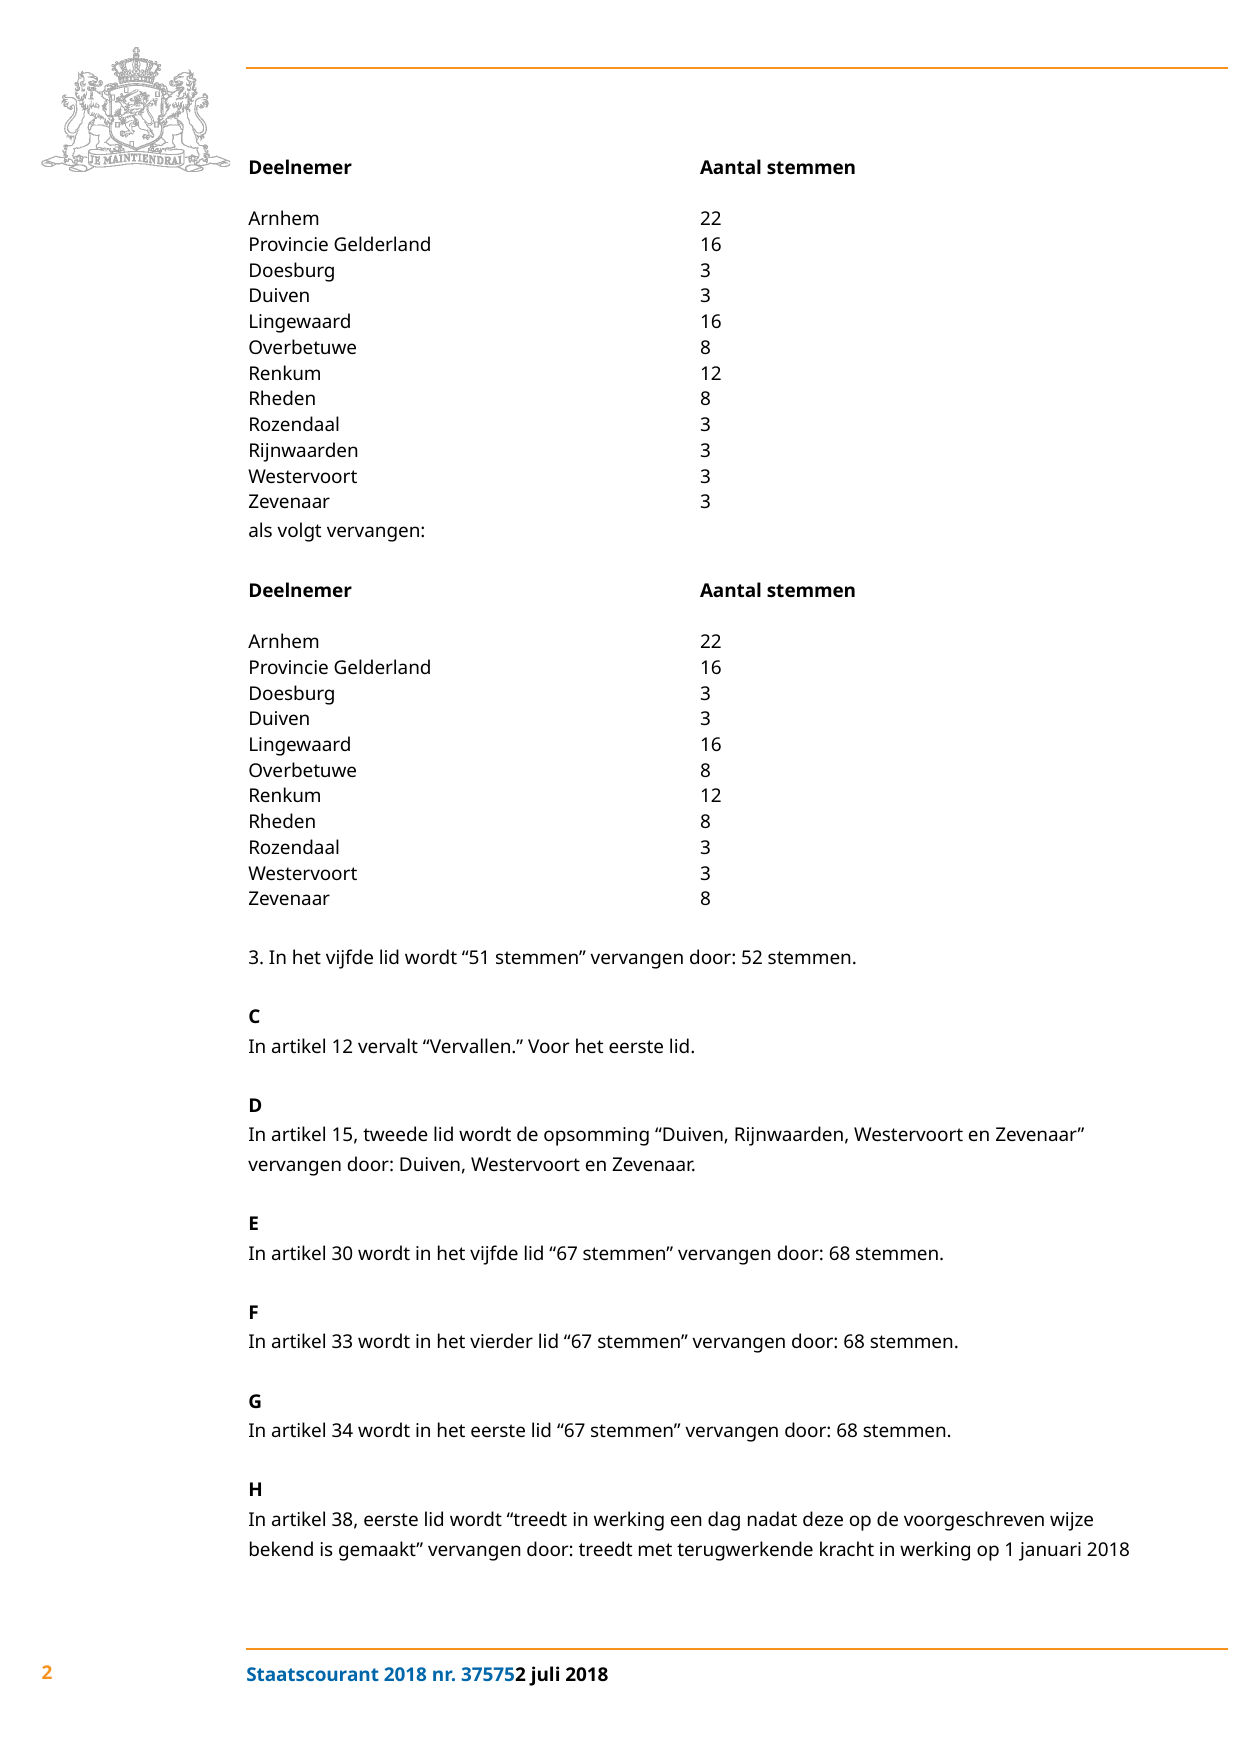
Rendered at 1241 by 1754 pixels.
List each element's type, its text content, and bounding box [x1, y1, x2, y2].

table_cell Provincie Gelderland [248, 654, 700, 680]
table_cell 3 [700, 834, 1152, 860]
text In artikel 33 wordt in het vierder lid “67 stemmen” vervangen door: 68 stemmen. [248, 1329, 1152, 1354]
table_cell Doesburg [248, 680, 700, 705]
text als volgt vervangen: [248, 517, 1152, 543]
table_cell Overbetuwe [248, 757, 700, 783]
table_cell 8 [700, 757, 1152, 783]
table_cell Doesburg [248, 257, 700, 283]
text D [248, 1092, 1152, 1118]
table_cell Renkum [248, 360, 700, 386]
table_cell 3 [700, 437, 1152, 463]
table_cell 16 [700, 309, 1152, 334]
table_cell 3 [700, 489, 1152, 514]
text In artikel 12 vervalt “Vervallen.” Voor het eerste lid. [248, 1033, 1152, 1058]
text E [248, 1210, 1152, 1236]
text In artikel 34 wordt in het eerste lid “67 stemmen” vervangen door: 68 stemmen. [248, 1417, 1152, 1443]
table_header Deelnemer [248, 577, 700, 602]
table_cell Westervoort [248, 860, 700, 886]
table_cell 8 [700, 808, 1152, 834]
picture [41, 47, 231, 172]
table_cell 22 [700, 206, 1152, 231]
table_cell 3 [700, 705, 1152, 731]
table_cell Rheden [248, 386, 700, 411]
table_cell Westervoort [248, 463, 700, 488]
text C [248, 1003, 1152, 1029]
table_cell Rheden [248, 808, 700, 834]
text F [248, 1299, 1152, 1325]
table_header Aantal stemmen [700, 577, 1152, 602]
text H [248, 1477, 1152, 1502]
table_cell 3 [700, 463, 1152, 488]
table_cell [248, 603, 700, 628]
table_cell 3 [700, 680, 1152, 705]
text G [248, 1388, 1152, 1413]
text In artikel 15, tweede lid wordt de opsomming “Duiven, Rijnwaarden, Westervoort en Zevenaar” vervangen door: Duiven, Westervoort en Zevenaar. [248, 1122, 1152, 1177]
table_cell 16 [700, 731, 1152, 757]
table_cell [248, 180, 700, 206]
table_cell Rozendaal [248, 411, 700, 437]
table_cell 3 [700, 283, 1152, 308]
table_cell 8 [700, 386, 1152, 411]
table_cell 16 [700, 231, 1152, 257]
table_cell 3 [700, 411, 1152, 437]
table_cell 8 [700, 886, 1152, 911]
table_cell 12 [700, 360, 1152, 386]
table_header Deelnemer [248, 154, 700, 180]
text In artikel 38, eerste lid wordt “treedt in werking een dag nadat deze op de voorgeschreven wijze bekend is gemaakt” vervangen door: treedt met terugwerkende kracht in werking op 1 januari 2018 [248, 1506, 1152, 1561]
table_cell Arnhem [248, 206, 700, 231]
table_cell Renkum [248, 783, 700, 808]
table_cell Lingewaard [248, 731, 700, 757]
table_header Aantal stemmen [700, 154, 1152, 180]
table_cell 16 [700, 654, 1152, 680]
table_cell 3 [700, 257, 1152, 283]
table_cell Provincie Gelderland [248, 231, 700, 257]
table_cell Rozendaal [248, 834, 700, 860]
table_cell Lingewaard [248, 309, 700, 334]
table_cell 12 [700, 783, 1152, 808]
table_cell 22 [700, 628, 1152, 654]
table_cell Duiven [248, 705, 700, 731]
text 3. In het vijfde lid wordt “51 stemmen” vervangen door: 52 stemmen. [248, 944, 1152, 970]
table_cell [700, 180, 1152, 206]
table_cell Zevenaar [248, 489, 700, 514]
table_cell 8 [700, 334, 1152, 360]
table_cell Overbetuwe [248, 334, 700, 360]
table_cell Rijnwaarden [248, 437, 700, 463]
table_cell [700, 603, 1152, 628]
table_cell Duiven [248, 283, 700, 308]
table_cell 3 [700, 860, 1152, 886]
table_cell Zevenaar [248, 886, 700, 911]
table_cell Arnhem [248, 628, 700, 654]
text In artikel 30 wordt in het vijfde lid “67 stemmen” vervangen door: 68 stemmen. [248, 1240, 1152, 1266]
